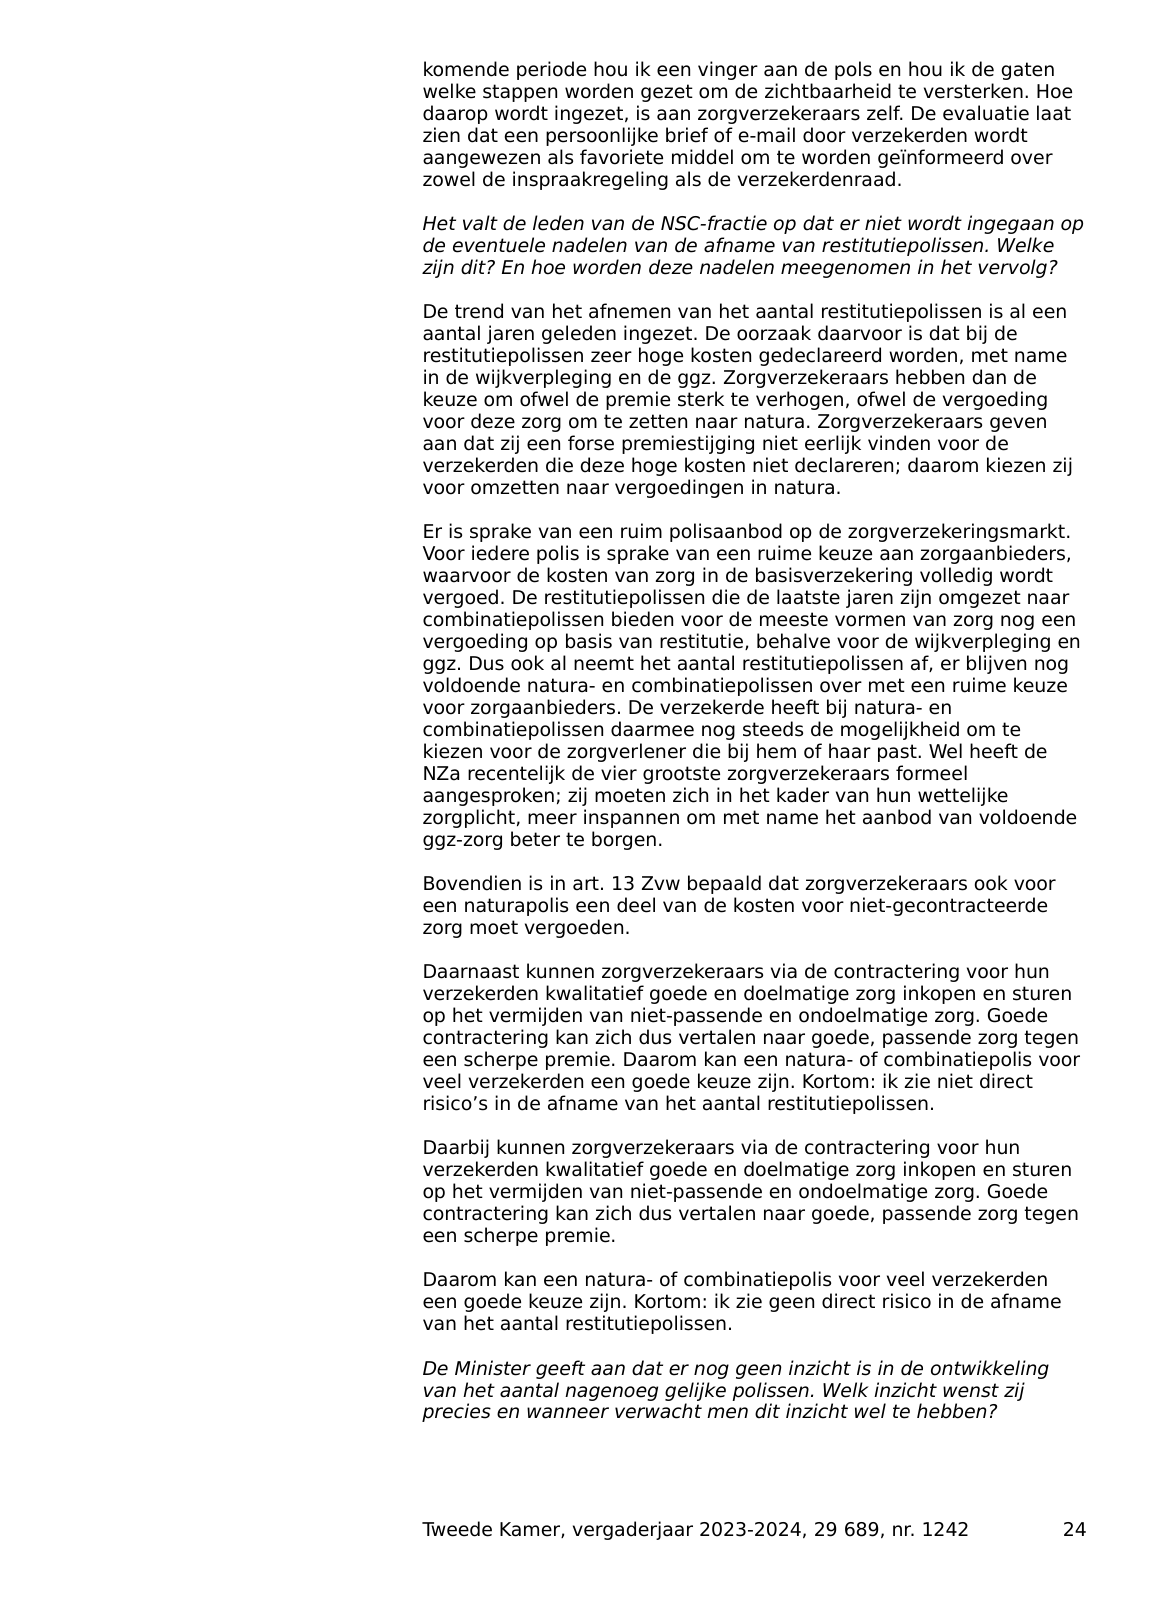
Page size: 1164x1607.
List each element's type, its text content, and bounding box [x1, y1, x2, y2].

text komende periode hou ik een vinger aan de pols en hou ik de gaten welke stappen worden gezet om de zichtbaarheid te versterken. Hoe daarop wordt ingezet, is aan zorgverzekeraars zelf. De evaluatie laat zien dat een persoonlijke brief of e-mail door verzekerden wordt aangewezen als favoriete middel om te worden geïnformeerd over zowel de inspraakregeling als de verzekerdenraad. [422, 59, 1087, 191]
text Daarom kan een natura- of combinatiepolis voor veel verzekerden een goede keuze zijn. Kortom: ik zie geen direct risico in de afname van het aantal restitutiepolissen. [422, 1269, 1087, 1335]
text Daarnaast kunnen zorgverzekeraars via de contractering voor hun verzekerden kwalitatief goede en doelmatige zorg inkopen en sturen op het vermijden van niet-passende en ondoelmatige zorg. Goede contractering kan zich dus vertalen naar goede, passende zorg tegen een scherpe premie. Daarom kan een natura- of combinatiepolis voor veel verzekerden een goede keuze zijn. Kortom: ik zie niet direct risico’s in de afname van het aantal restitutiepolissen. [422, 961, 1087, 1115]
text Er is sprake van een ruim polisaanbod op de zorgverzekeringsmarkt. Voor iedere polis is sprake van een ruime keuze aan zorgaanbieders, waarvoor de kosten van zorg in de basisverzekering volledig wordt vergoed. De restitutiepolissen die de laatste jaren zijn omgezet naar combinatiepolissen bieden voor de meeste vormen van zorg nog een vergoeding op basis van restitutie, behalve voor de wijkverpleging en ggz. Dus ook al neemt het aantal restitutiepolissen af, er blijven nog voldoende natura- en combinatiepolissen over met een ruime keuze voor zorgaanbieders. De verzekerde heeft bij natura- en combinatiepolissen daarmee nog steeds de mogelijkheid om te kiezen voor de zorgverlener die bij hem of haar past. Wel heeft de NZa recentelijk de vier grootste zorgverzekeraars formeel aangesproken; zij moeten zich in het kader van hun wettelijke zorgplicht, meer inspannen om met name het aanbod van voldoende ggz-zorg beter te borgen. [422, 521, 1087, 851]
text Daarbij kunnen zorgverzekeraars via de contractering voor hun verzekerden kwalitatief goede en doelmatige zorg inkopen en sturen op het vermijden van niet-passende en ondoelmatige zorg. Goede contractering kan zich dus vertalen naar goede, passende zorg tegen een scherpe premie. [422, 1137, 1087, 1247]
text Het valt de leden van de NSC-fractie op dat er niet wordt ingegaan op de eventuele nadelen van de afname van restitutiepolissen. Welke zijn dit? En hoe worden deze nadelen meegenomen in het vervolg? [422, 213, 1087, 279]
text Bovendien is in art. 13 Zvw bepaald dat zorgverzekeraars ook voor een naturapolis een deel van de kosten voor niet-gecontracteerde zorg moet vergoeden. [422, 873, 1087, 939]
text De Minister geeft aan dat er nog geen inzicht is in de ontwikkeling van het aantal nagenoeg gelijke polissen. Welk inzicht wenst zij precies en wanneer verwacht men dit inzicht wel te hebben? [422, 1357, 1087, 1423]
text De trend van het afnemen van het aantal restitutiepolissen is al een aantal jaren geleden ingezet. De oorzaak daarvoor is dat bij de restitutiepolissen zeer hoge kosten gedeclareerd worden, met name in de wijkverpleging en de ggz. Zorgverzekeraars hebben dan de keuze om ofwel de premie sterk te verhogen, ofwel de vergoeding voor deze zorg om te zetten naar natura. Zorgverzekeraars geven aan dat zij een forse premiestijging niet eerlijk vinden voor de verzekerden die deze hoge kosten niet declareren; daarom kiezen zij voor omzetten naar vergoedingen in natura. [422, 301, 1087, 499]
